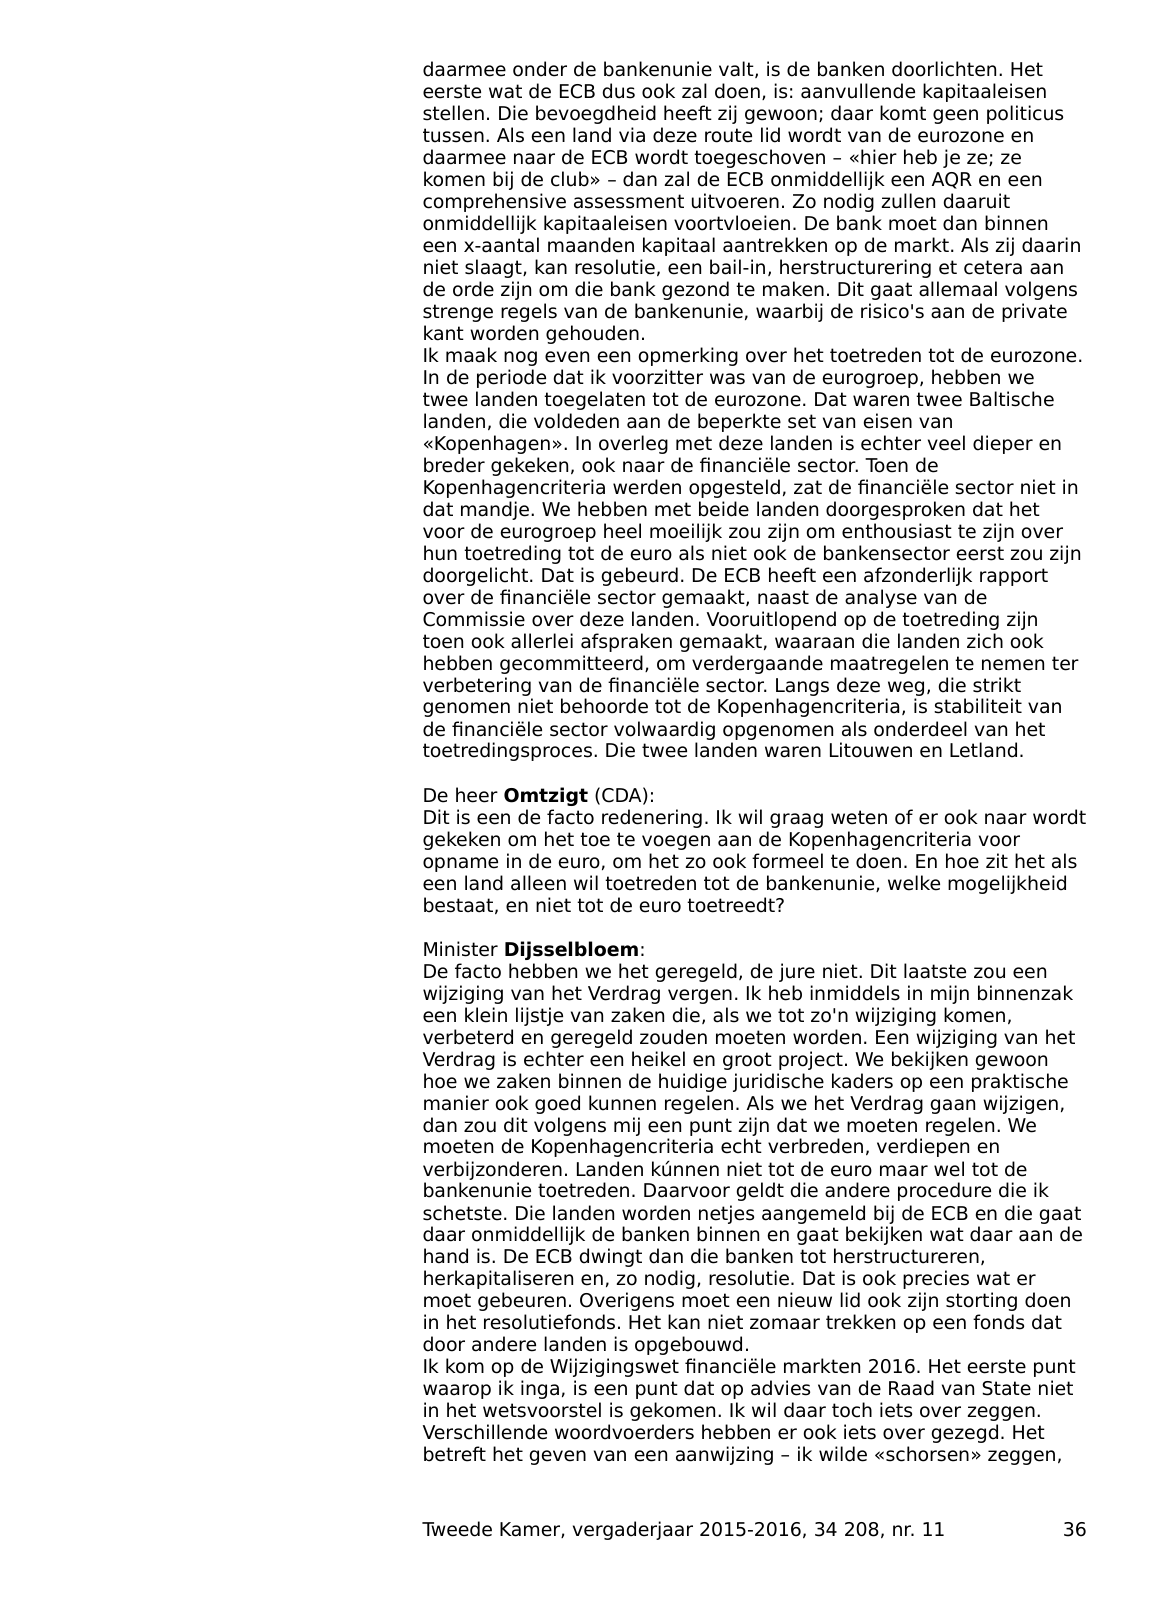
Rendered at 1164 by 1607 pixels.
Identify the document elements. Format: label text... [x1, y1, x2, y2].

text De heer Omtzigt (CDA): [422, 784, 1087, 807]
text Dit is een de facto redenering. Ik wil graag weten of er ook naar wordt gekeken om het toe te voegen aan de Kopenhagencriteria voor opname in de euro, om het zo ook formeel te doen. En hoe zit het als een land alleen wil toetreden tot de bankenunie, welke mogelijkheid bestaat, en niet tot de euro toetreedt? [422, 807, 1087, 916]
text daarmee onder de bankenunie valt, is de banken doorlichten. Het eerste wat de ECB dus ook zal doen, is: aanvullende kapitaaleisen stellen. Die bevoegdheid heeft zij gewoon; daar komt geen politicus tussen. Als een land via deze route lid wordt van de eurozone en daarmee naar de ECB wordt toegeschoven – «hier heb je ze; ze komen bij de club» – dan zal de ECB onmiddellijk een AQR en een comprehensive assessment uitvoeren. Zo nodig zullen daaruit onmiddellijk kapitaaleisen voortvloeien. De bank moet dan binnen een x-aantal maanden kapitaal aantrekken op de markt. Als zij daarin niet slaagt, kan resolutie, een bail-in, herstructurering et cetera aan de orde zijn om die bank gezond te maken. Dit gaat allemaal volgens strenge regels van de bankenunie, waarbij de risico's aan de private kant worden gehouden. [422, 59, 1087, 345]
text Minister Dijsselbloem: [422, 939, 1087, 961]
text Ik kom op de Wijzigingswet financiële markten 2016. Het eerste punt waarop ik inga, is een punt dat op advies van de Raad van State niet in het wetsvoorstel is gekomen. Ik wil daar toch iets over zeggen. Verschillende woordvoerders hebben er ook iets over gezegd. Het betreft het geven van een aanwijzing – ik wilde «schorsen» zeggen, [422, 1356, 1087, 1466]
text De facto hebben we het geregeld, de jure niet. Dit laatste zou een wijziging van het Verdrag vergen. Ik heb inmiddels in mijn binnenzak een klein lijstje van zaken die, als we tot zo'n wijziging komen, verbeterd en geregeld zouden moeten worden. Een wijziging van het Verdrag is echter een heikel en groot project. We bekijken gewoon hoe we zaken binnen de huidige juridische kaders op een praktische manier ook goed kunnen regelen. Als we het Verdrag gaan wijzigen, dan zou dit volgens mij een punt zijn dat we moeten regelen. We moeten de Kopenhagencriteria echt verbreden, verdiepen en verbijzonderen. Landen kúnnen niet tot de euro maar wel tot de bankenunie toetreden. Daarvoor geldt die andere procedure die ik schetste. Die landen worden netjes aangemeld bij de ECB en die gaat daar onmiddellijk de banken binnen en gaat bekijken wat daar aan de hand is. De ECB dwingt dan die banken tot herstructureren, herkapitaliseren en, zo nodig, resolutie. Dat is ook precies wat er moet gebeuren. Overigens moet een nieuw lid ook zijn storting doen in het resolutiefonds. Het kan niet zomaar trekken op een fonds dat door andere landen is opgebouwd. [422, 961, 1087, 1356]
text Ik maak nog even een opmerking over het toetreden tot de eurozone. In de periode dat ik voorzitter was van de eurogroep, hebben we twee landen toegelaten tot de eurozone. Dat waren twee Baltische landen, die voldeden aan de beperkte set van eisen van «Kopenhagen». In overleg met deze landen is echter veel dieper en breder gekeken, ook naar de financiële sector. Toen de Kopenhagencriteria werden opgesteld, zat de financiële sector niet in dat mandje. We hebben met beide landen doorgesproken dat het voor de eurogroep heel moeilijk zou zijn om enthousiast te zijn over hun toetreding tot de euro als niet ook de bankensector eerst zou zijn doorgelicht. Dat is gebeurd. De ECB heeft een afzonderlijk rapport over de financiële sector gemaakt, naast de analyse van de Commissie over deze landen. Vooruitlopend op de toetreding zijn toen ook allerlei afspraken gemaakt, waaraan die landen zich ook hebben gecommitteerd, om verdergaande maatregelen te nemen ter verbetering van de financiële sector. Langs deze weg, die strikt genomen niet behoorde tot de Kopenhagencriteria, is stabiliteit van de financiële sector volwaardig opgenomen als onderdeel van het toetredingsproces. Die twee landen waren Litouwen en Letland. [422, 345, 1087, 762]
